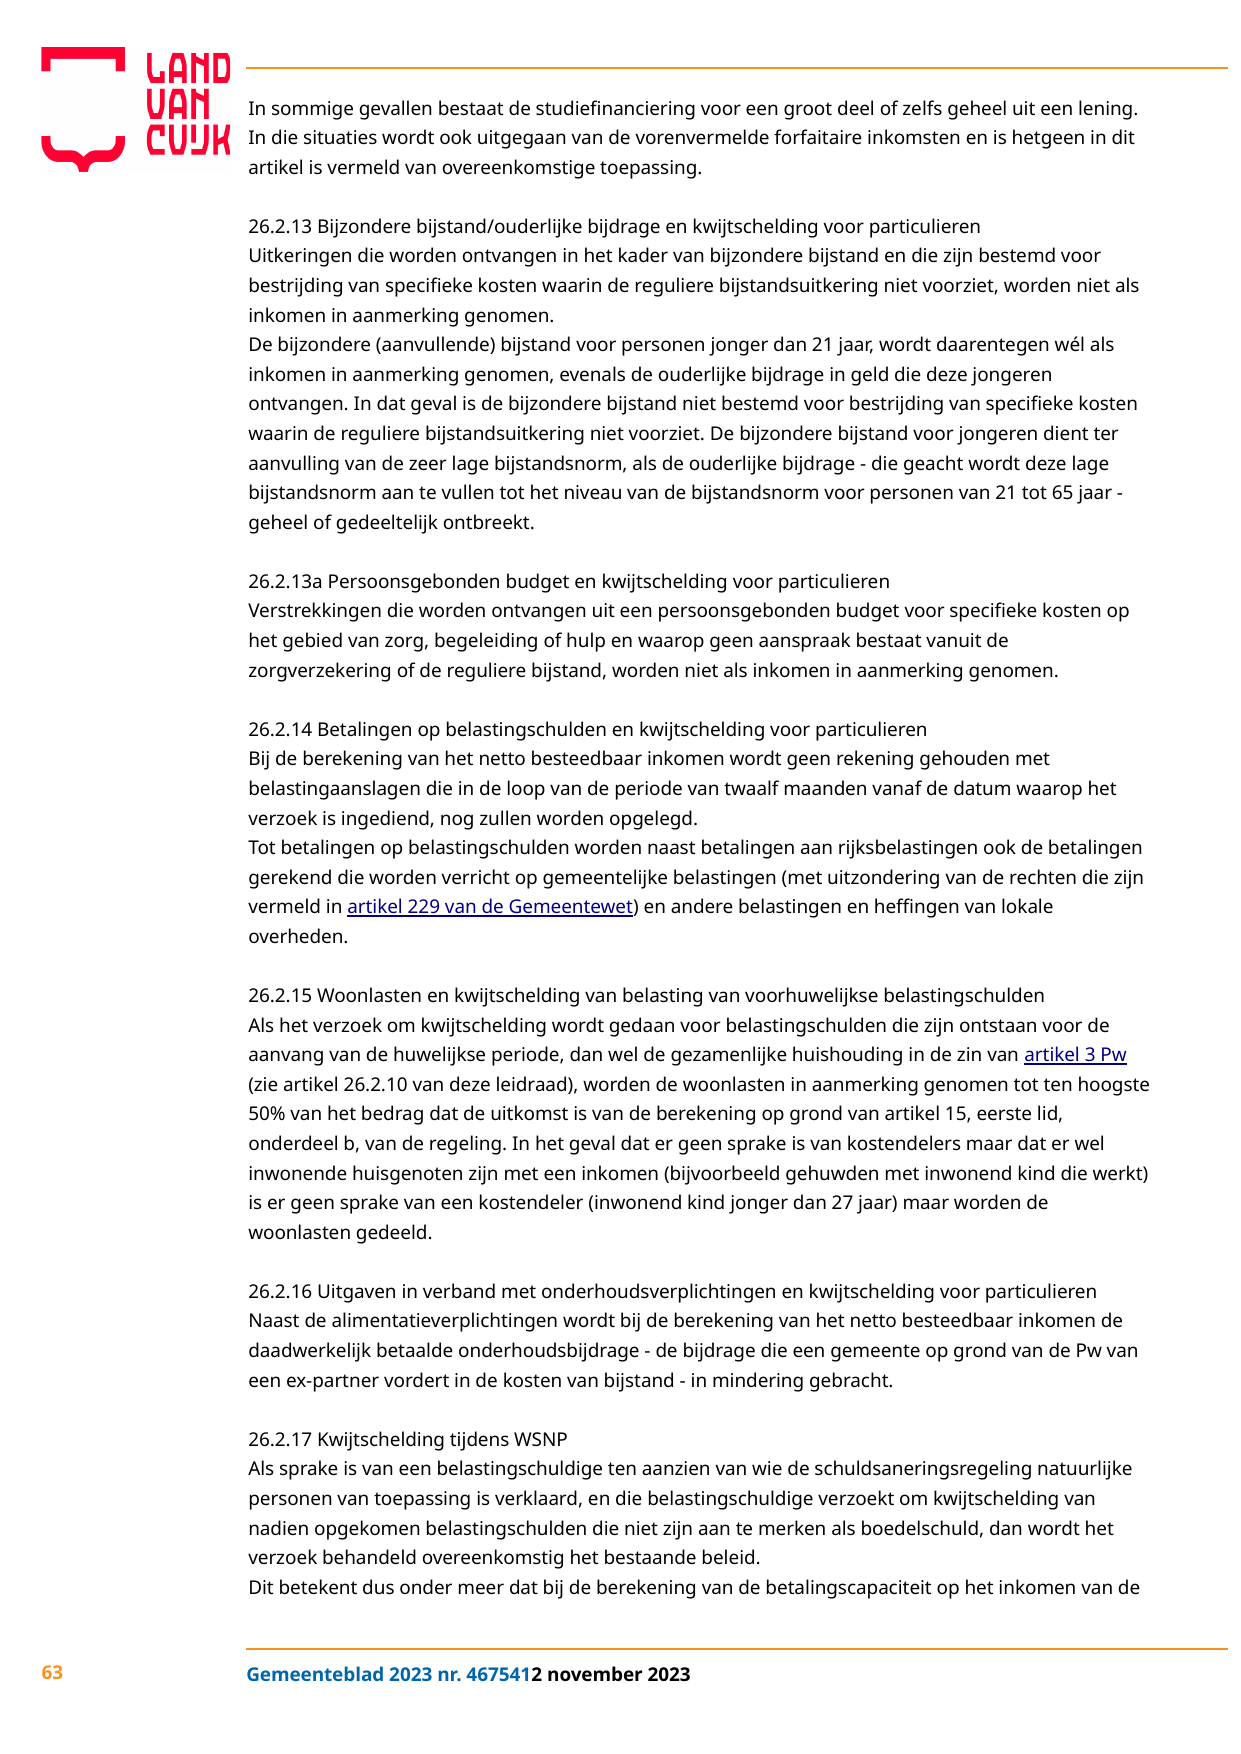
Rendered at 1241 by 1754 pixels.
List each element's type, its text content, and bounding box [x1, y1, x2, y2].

text Dit betekent dus onder meer dat bij de berekening van de betalingscapaciteit op het inkomen van de [248, 1574, 1152, 1600]
text Naast de alimentatieverplichtingen wordt bij de berekening van het netto besteedbaar inkomen de daadwerkelijk betaalde onderhoudsbijdrage - de bijdrage die een gemeente op grond van de Pw van een ex-partner vordert in de kosten van bijstand - in mindering gebracht. [248, 1308, 1152, 1393]
text In sommige gevallen bestaat de studiefinanciering voor een groot deel of zelfs geheel uit een lening. In die situaties wordt ook uitgegaan van de vorenvermelde forfaitaire inkomsten en is hetgeen in dit artikel is vermeld van overeenkomstige toepassing. [248, 95, 1152, 180]
picture [41, 47, 231, 172]
text 26.2.14 Betalingen op belastingschulden en kwijtschelding voor particulieren [248, 716, 1152, 742]
text 26.2.13a Persoonsgebonden budget en kwijtschelding voor particulieren [248, 568, 1152, 594]
text 26.2.15 Woonlasten en kwijtschelding van belasting van voorhuwelijkse belastingschulden [248, 982, 1152, 1008]
text Als het verzoek om kwijtschelding wordt gedaan voor belastingschulden die zijn ontstaan voor de aanvang van de huwelijkse periode, dan wel de gezamenlijke huishouding in de zin van artikel 3 Pw (zie artikel 26.2.10 van deze leidraad), worden de woonlasten in aanmerking genomen tot ten hoogste 50% van het bedrag dat de uitkomst is van de berekening op grond van artikel 15, eerste lid, onderdeel b, van de regeling. In het geval dat er geen sprake is van kostendelers maar dat er wel inwonende huisgenoten zijn met een inkomen (bijvoorbeeld gehuwden met inwonend kind die werkt) is er geen sprake van een kostendeler (inwonend kind jonger dan 27 jaar) maar worden de woonlasten gedeeld. [248, 1012, 1152, 1245]
text 26.2.16 Uitgaven in verband met onderhoudsverplichtingen en kwijtschelding voor particulieren [248, 1278, 1152, 1304]
text 26.2.13 Bijzondere bijstand/ouderlijke bijdrage en kwijtschelding voor particulieren [248, 213, 1152, 239]
text Verstrekkingen die worden ontvangen uit een persoonsgebonden budget voor specifieke kosten op het gebied van zorg, begeleiding of hulp en waarop geen aanspraak bestaat vanuit de zorgverzekering of de reguliere bijstand, worden niet als inkomen in aanmerking genomen. [248, 598, 1152, 683]
text Als sprake is van een belastingschuldige ten aanzien van wie de schuldsaneringsregeling natuurlijke personen van toepassing is verklaard, en die belastingschuldige verzoekt om kwijtschelding van nadien opgekomen belastingschulden die niet zijn aan te merken als boedelschuld, dan wordt het verzoek behandeld overeenkomstig het bestaande beleid. [248, 1456, 1152, 1570]
text Bij de berekening van het netto besteedbaar inkomen wordt geen rekening gehouden met belastingaanslagen die in de loop van de periode van twaalf maanden vanaf de datum waarop het verzoek is ingediend, nog zullen worden opgelegd. [248, 746, 1152, 831]
text Uitkeringen die worden ontvangen in het kader van bijzondere bijstand en die zijn bestemd voor bestrijding van specifieke kosten waarin de reguliere bijstandsuitkering niet voorziet, worden niet als inkomen in aanmerking genomen. [248, 243, 1152, 328]
text De bijzondere (aanvullende) bijstand voor personen jonger dan 21 jaar, wordt daarentegen wél als inkomen in aanmerking genomen, evenals de ouderlijke bijdrage in geld die deze jongeren ontvangen. In dat geval is de bijzondere bijstand niet bestemd voor bestrijding van specifieke kosten waarin de reguliere bijstandsuitkering niet voorziet. De bijzondere bijstand voor jongeren dient ter aanvulling van de zeer lage bijstandsnorm, als de ouderlijke bijdrage - die geacht wordt deze lage bijstandsnorm aan te vullen tot het niveau van de bijstandsnorm voor personen van 21 tot 65 jaar - geheel of gedeeltelijk ontbreekt. [248, 331, 1152, 535]
text 26.2.17 Kwijtschelding tijdens WSNP [248, 1426, 1152, 1452]
text Tot betalingen op belastingschulden worden naast betalingen aan rijksbelastingen ook de betalingen gerekend die worden verricht op gemeentelijke belastingen (met uitzondering van de rechten die zijn vermeld in artikel 229 van de Gemeentewet) en andere belastingen en heffingen van lokale overheden. [248, 834, 1152, 949]
